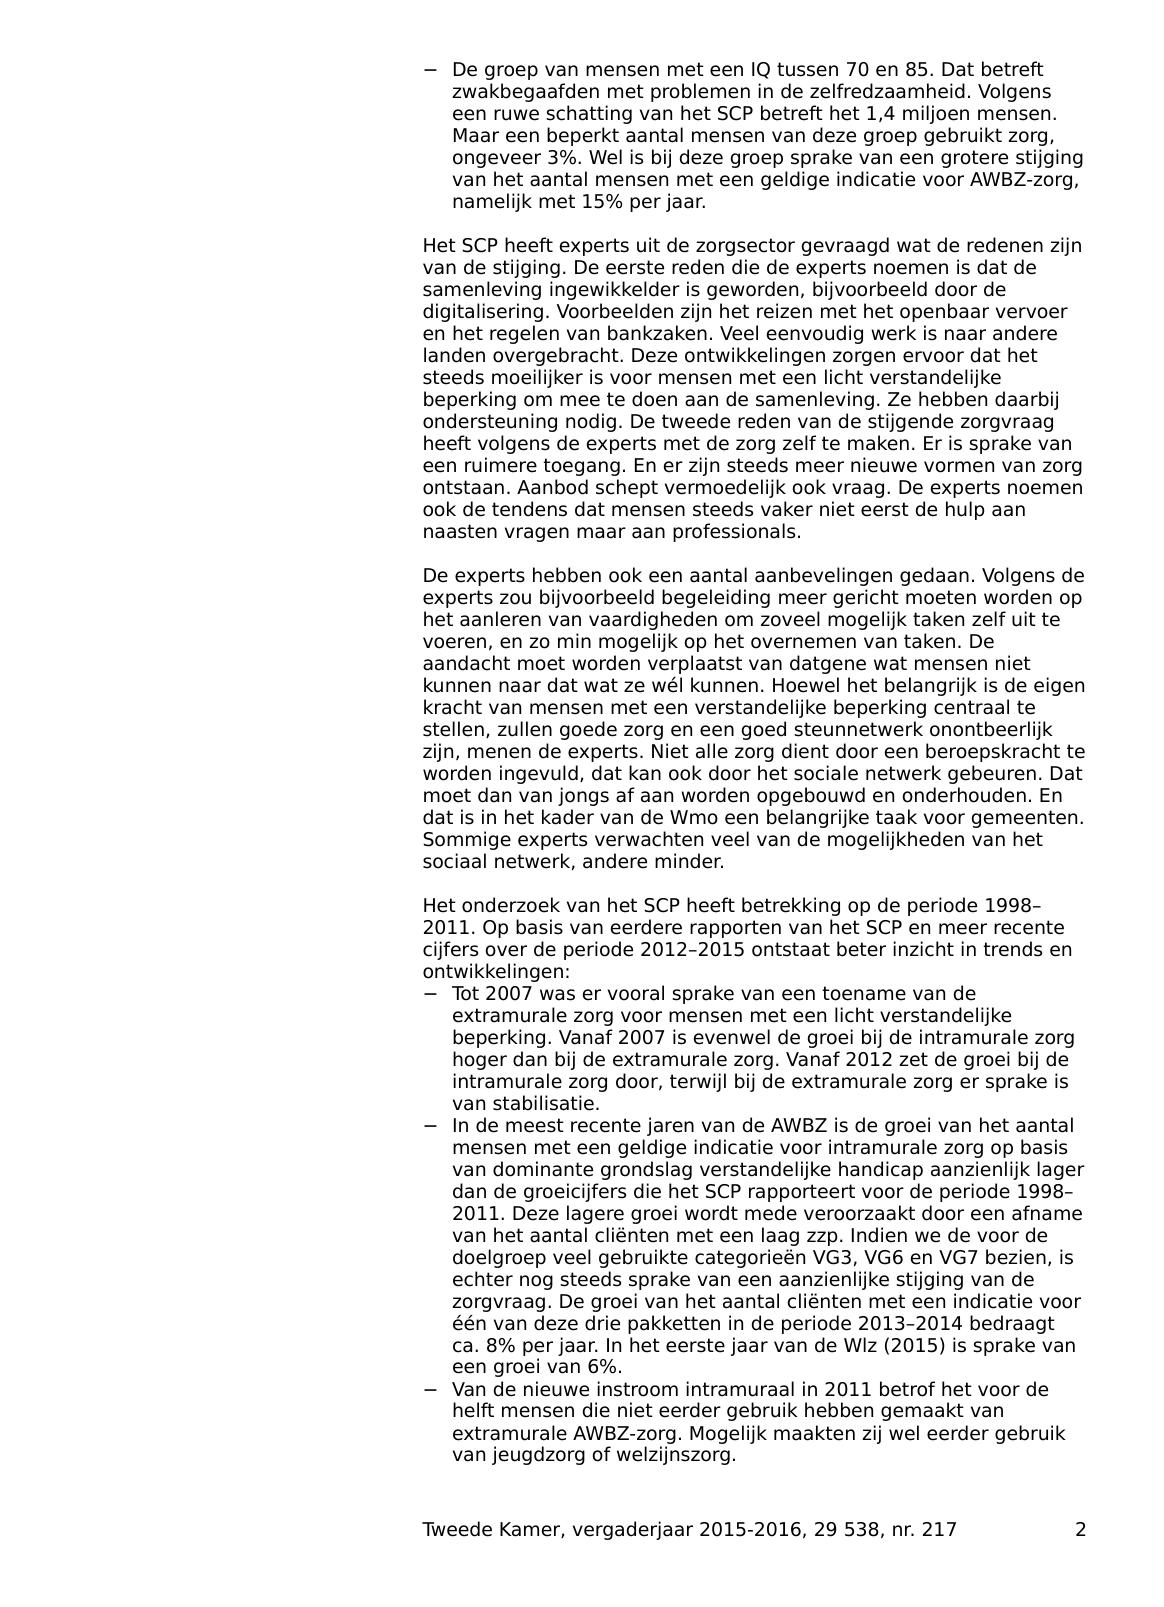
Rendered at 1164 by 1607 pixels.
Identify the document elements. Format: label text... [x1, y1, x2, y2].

text − In de meest recente jaren van de AWBZ is de groei van het aantal mensen met een geldige indicatie voor intramurale zorg op basis van dominante grondslag verstandelijke handicap aanzienlijk lager dan de groeicijfers die het SCP rapporteert voor de periode 1998–2011. Deze lagere groei wordt mede veroorzaakt door een afname van het aantal cliënten met een laag zzp. Indien we de voor de doelgroep veel gebruikte categorieën VG3, VG6 en VG7 bezien, is echter nog steeds sprake van een aanzienlijke stijging van de zorgvraag. De groei van het aantal cliënten met een indicatie voor één van deze drie pakketten in de periode 2013–2014 bedraagt ca. 8% per jaar. In het eerste jaar van de Wlz (2015) is sprake van een groei van 6%. [422, 1115, 1087, 1378]
text − Van de nieuwe instroom intramuraal in 2011 betrof het voor de helft mensen die niet eerder gebruik hebben gemaakt van extramurale AWBZ-zorg. Mogelijk maakten zij wel eerder gebruik van jeugdzorg of welzijnszorg. [422, 1378, 1087, 1466]
text − Tot 2007 was er vooral sprake van een toename van de extramurale zorg voor mensen met een licht verstandelijke beperking. Vanaf 2007 is evenwel de groei bij de intramurale zorg hoger dan bij de extramurale zorg. Vanaf 2012 zet de groei bij de intramurale zorg door, terwijl bij de extramurale zorg er sprake is van stabilisatie. [422, 983, 1087, 1115]
text Het onderzoek van het SCP heeft betrekking op de periode 1998–2011. Op basis van eerdere rapporten van het SCP en meer recente cijfers over de periode 2012–2015 ontstaat beter inzicht in trends en ontwikkelingen: [422, 895, 1087, 983]
text De experts hebben ook een aantal aanbevelingen gedaan. Volgens de experts zou bijvoorbeeld begeleiding meer gericht moeten worden op het aanleren van vaardigheden om zoveel mogelijk taken zelf uit te voeren, en zo min mogelijk op het overnemen van taken. De aandacht moet worden verplaatst van datgene wat mensen niet kunnen naar dat wat ze wél kunnen. Hoewel het belangrijk is de eigen kracht van mensen met een verstandelijke beperking centraal te stellen, zullen goede zorg en een goed steunnetwerk onontbeerlijk zijn, menen de experts. Niet alle zorg dient door een beroepskracht te worden ingevuld, dat kan ook door het sociale netwerk gebeuren. Dat moet dan van jongs af aan worden opgebouwd en onderhouden. En dat is in het kader van de Wmo een belangrijke taak voor gemeenten. Sommige experts verwachten veel van de mogelijkheden van het sociaal netwerk, andere minder. [422, 565, 1087, 873]
text − De groep van mensen met een IQ tussen 70 en 85. Dat betreft zwakbegaafden met problemen in de zelfredzaamheid. Volgens een ruwe schatting van het SCP betreft het 1,4 miljoen mensen. Maar een beperkt aantal mensen van deze groep gebruikt zorg, ongeveer 3%. Wel is bij deze groep sprake van een grotere stijging van het aantal mensen met een geldige indicatie voor AWBZ-zorg, namelijk met 15% per jaar. [422, 59, 1087, 213]
text Het SCP heeft experts uit de zorgsector gevraagd wat de redenen zijn van de stijging. De eerste reden die de experts noemen is dat de samenleving ingewikkelder is geworden, bijvoorbeeld door de digitalisering. Voorbeelden zijn het reizen met het openbaar vervoer en het regelen van bankzaken. Veel eenvoudig werk is naar andere landen overgebracht. Deze ontwikkelingen zorgen ervoor dat het steeds moeilijker is voor mensen met een licht verstandelijke beperking om mee te doen aan de samenleving. Ze hebben daarbij ondersteuning nodig. De tweede reden van de stijgende zorgvraag heeft volgens de experts met de zorg zelf te maken. Er is sprake van een ruimere toegang. En er zijn steeds meer nieuwe vormen van zorg ontstaan. Aanbod schept vermoedelijk ook vraag. De experts noemen ook de tendens dat mensen steeds vaker niet eerst de hulp aan naasten vragen maar aan professionals. [422, 235, 1087, 543]
